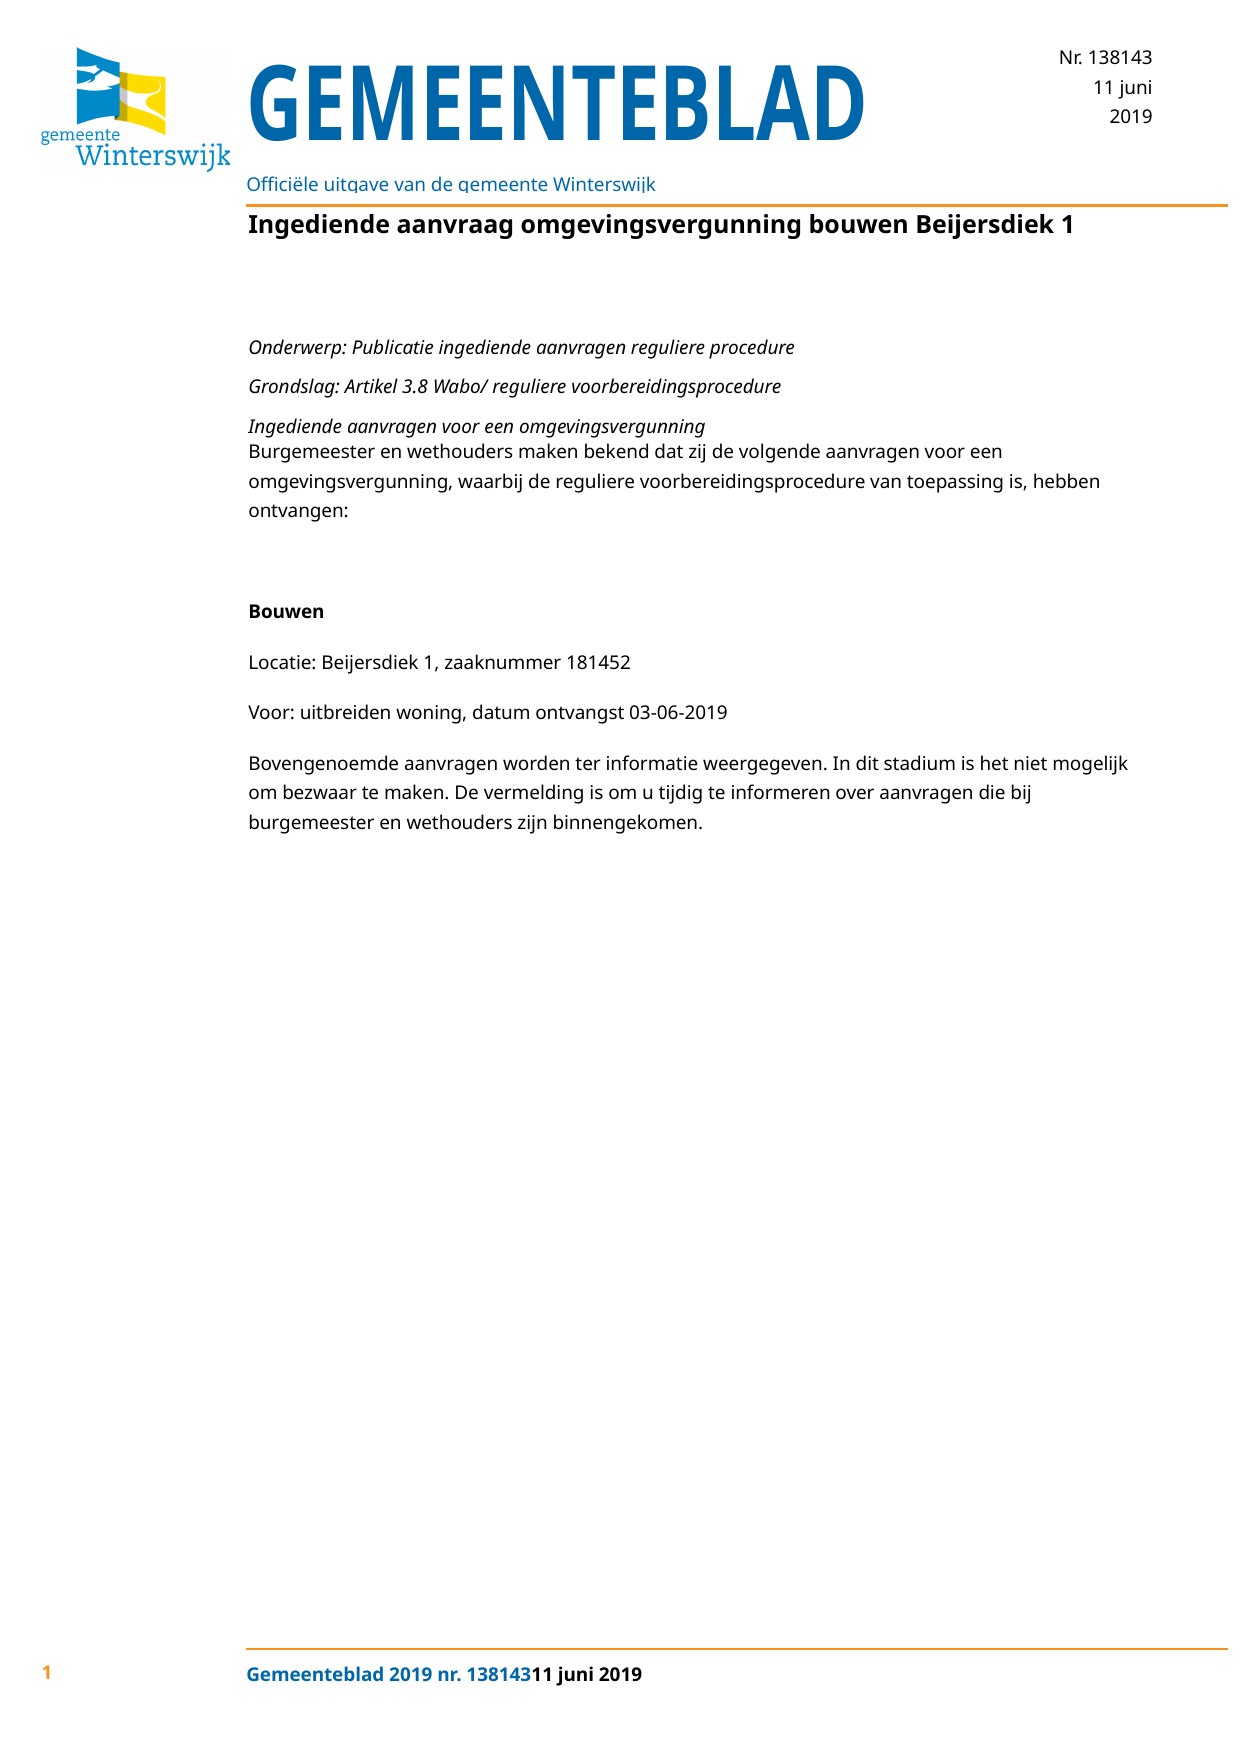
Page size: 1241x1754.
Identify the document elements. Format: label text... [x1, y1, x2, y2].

text Grondslag: Artikel 3.8 Wabo/ reguliere voorbereidingsprocedure [248, 373, 1152, 399]
text Voor: uitbreiden woning, datum ontvangst 03-06-2019 [248, 699, 1152, 725]
text Burgemeester en wethouders maken bekend dat zij de volgende aanvragen voor een omgevingsvergunning, waarbij de reguliere voorbereidingsprocedure van toepassing is, hebben ontvangen: [248, 438, 1152, 523]
text Ingediende aanvragen voor een omgevingsvergunning [248, 413, 1152, 438]
text Ingediende aanvraag omgevingsvergunning bouwen Beijersdiek 1 [248, 207, 1152, 241]
text Bovengenoemde aanvragen worden ter informatie weergegeven. In dit stadium is het niet mogelijk om bezwaar te maken. De vermelding is om u tijdig te informeren over aanvragen die bij burgemeester en wethouders zijn binnengekomen. [248, 750, 1152, 835]
text Onderwerp: Publicatie ingediende aanvragen reguliere procedure [248, 334, 1152, 360]
picture [225, 153, 231, 162]
text Locatie: Beijersdiek 1, zaaknummer 181452 [248, 649, 1152, 675]
text Bouwen [248, 598, 1152, 624]
picture [41, 47, 231, 172]
